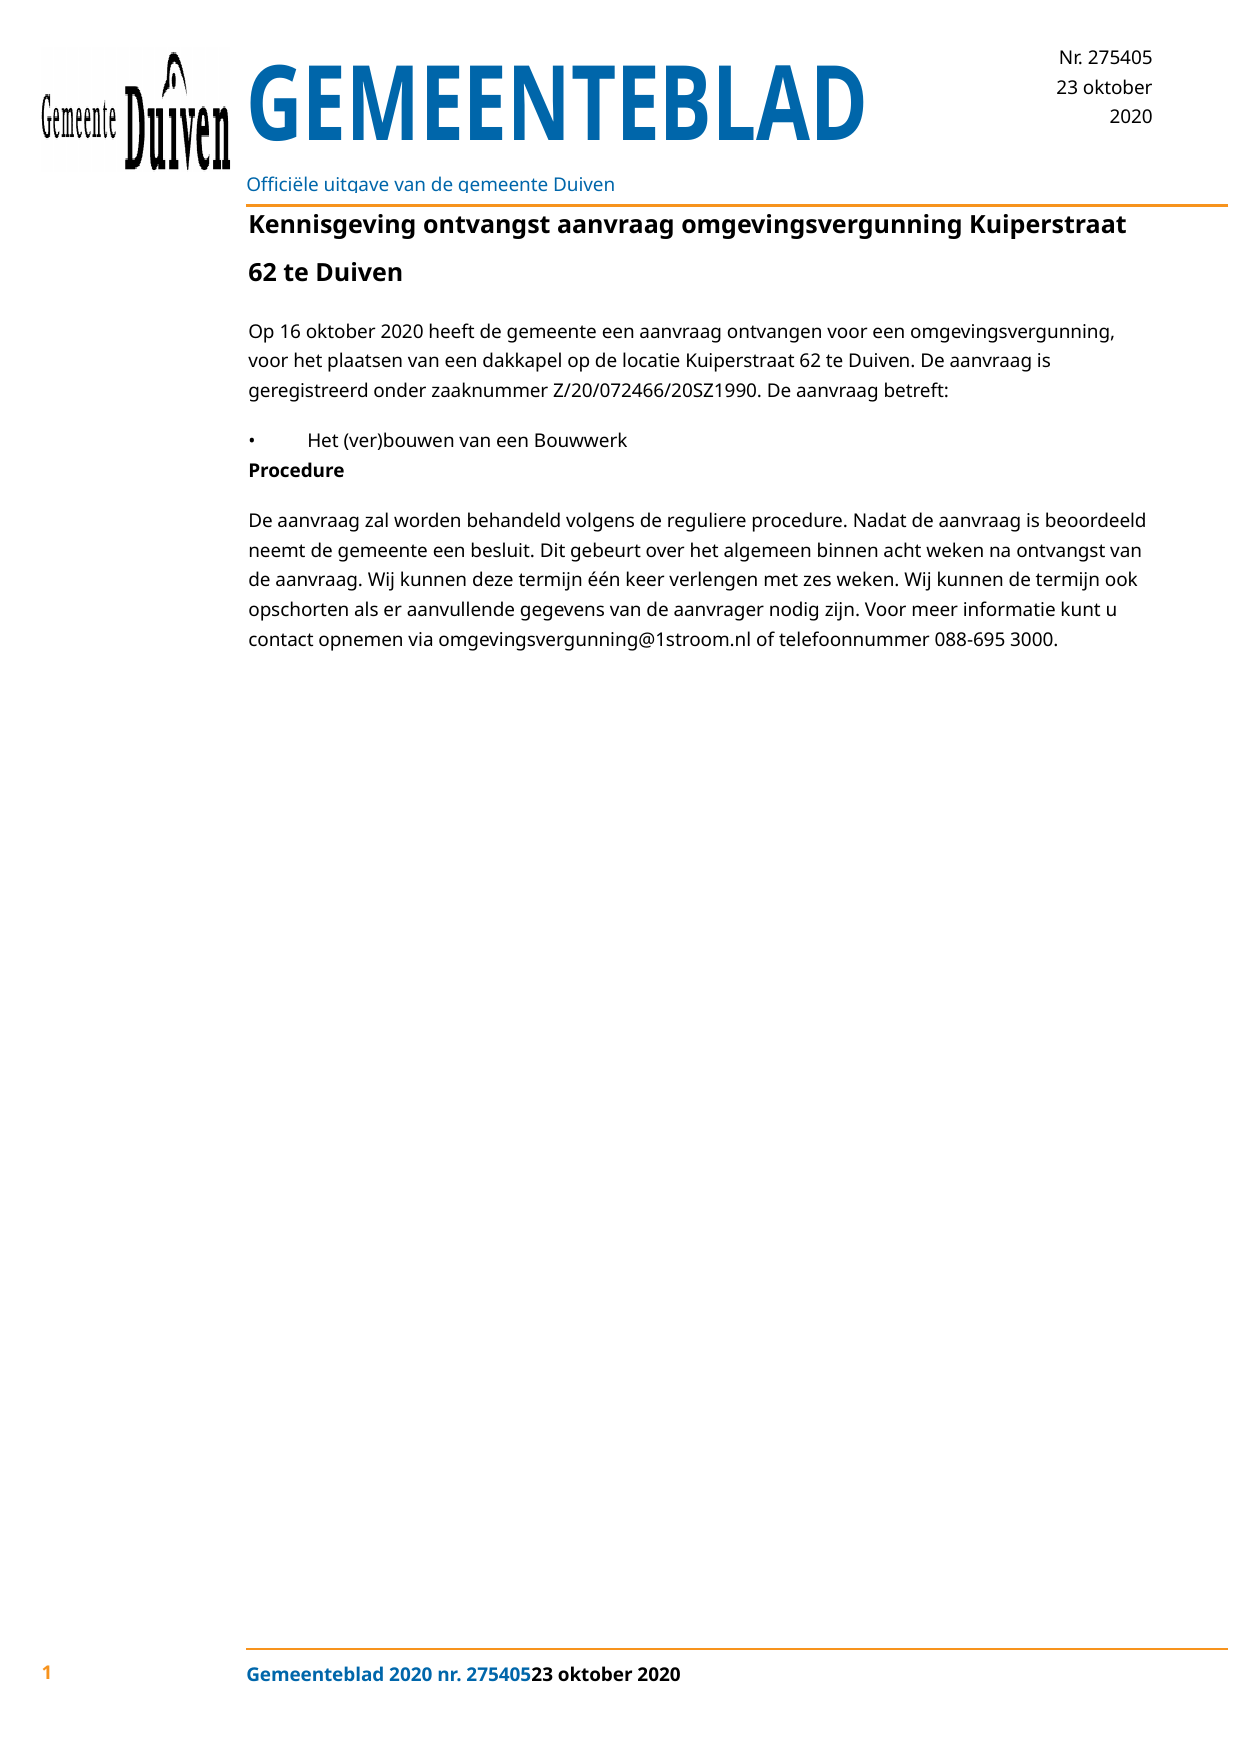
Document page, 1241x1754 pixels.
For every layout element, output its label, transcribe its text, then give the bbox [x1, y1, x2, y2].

text De aanvraag zal worden behandeld volgens de reguliere procedure. Nadat de aanvraag is beoordeeld neemt de gemeente een besluit. Dit gebeurt over het algemeen binnen acht weken na ontvangst van de aanvraag. Wij kunnen deze termijn één keer verlengen met zes weken. Wij kunnen de termijn ook opschorten als er aanvullende gegevens van de aanvrager nodig zijn. Voor meer informatie kunt u contact opnemen via omgevingsvergunning@1stroom.nl of telefoonnummer 088-695 3000. [248, 507, 1152, 652]
list Het (ver)bouwen van een Bouwwerk [248, 427, 1152, 453]
text Op 16 oktober 2020 heeft de gemeente een aanvraag ontvangen voor een omgevingsvergunning, voor het plaatsen van een dakkapel op de locatie Kuiperstraat 62 te Duiven. De aanvraag is geregistreerd onder zaaknummer Z/20/072466/20SZ1990. De aanvraag betreft: [248, 318, 1152, 403]
picture [41, 47, 231, 172]
text Kennisgeving ontvangst aanvraag omgevingsvergunning Kuiperstraat 62 te Duiven [248, 207, 1152, 288]
text Procedure [248, 457, 1152, 483]
